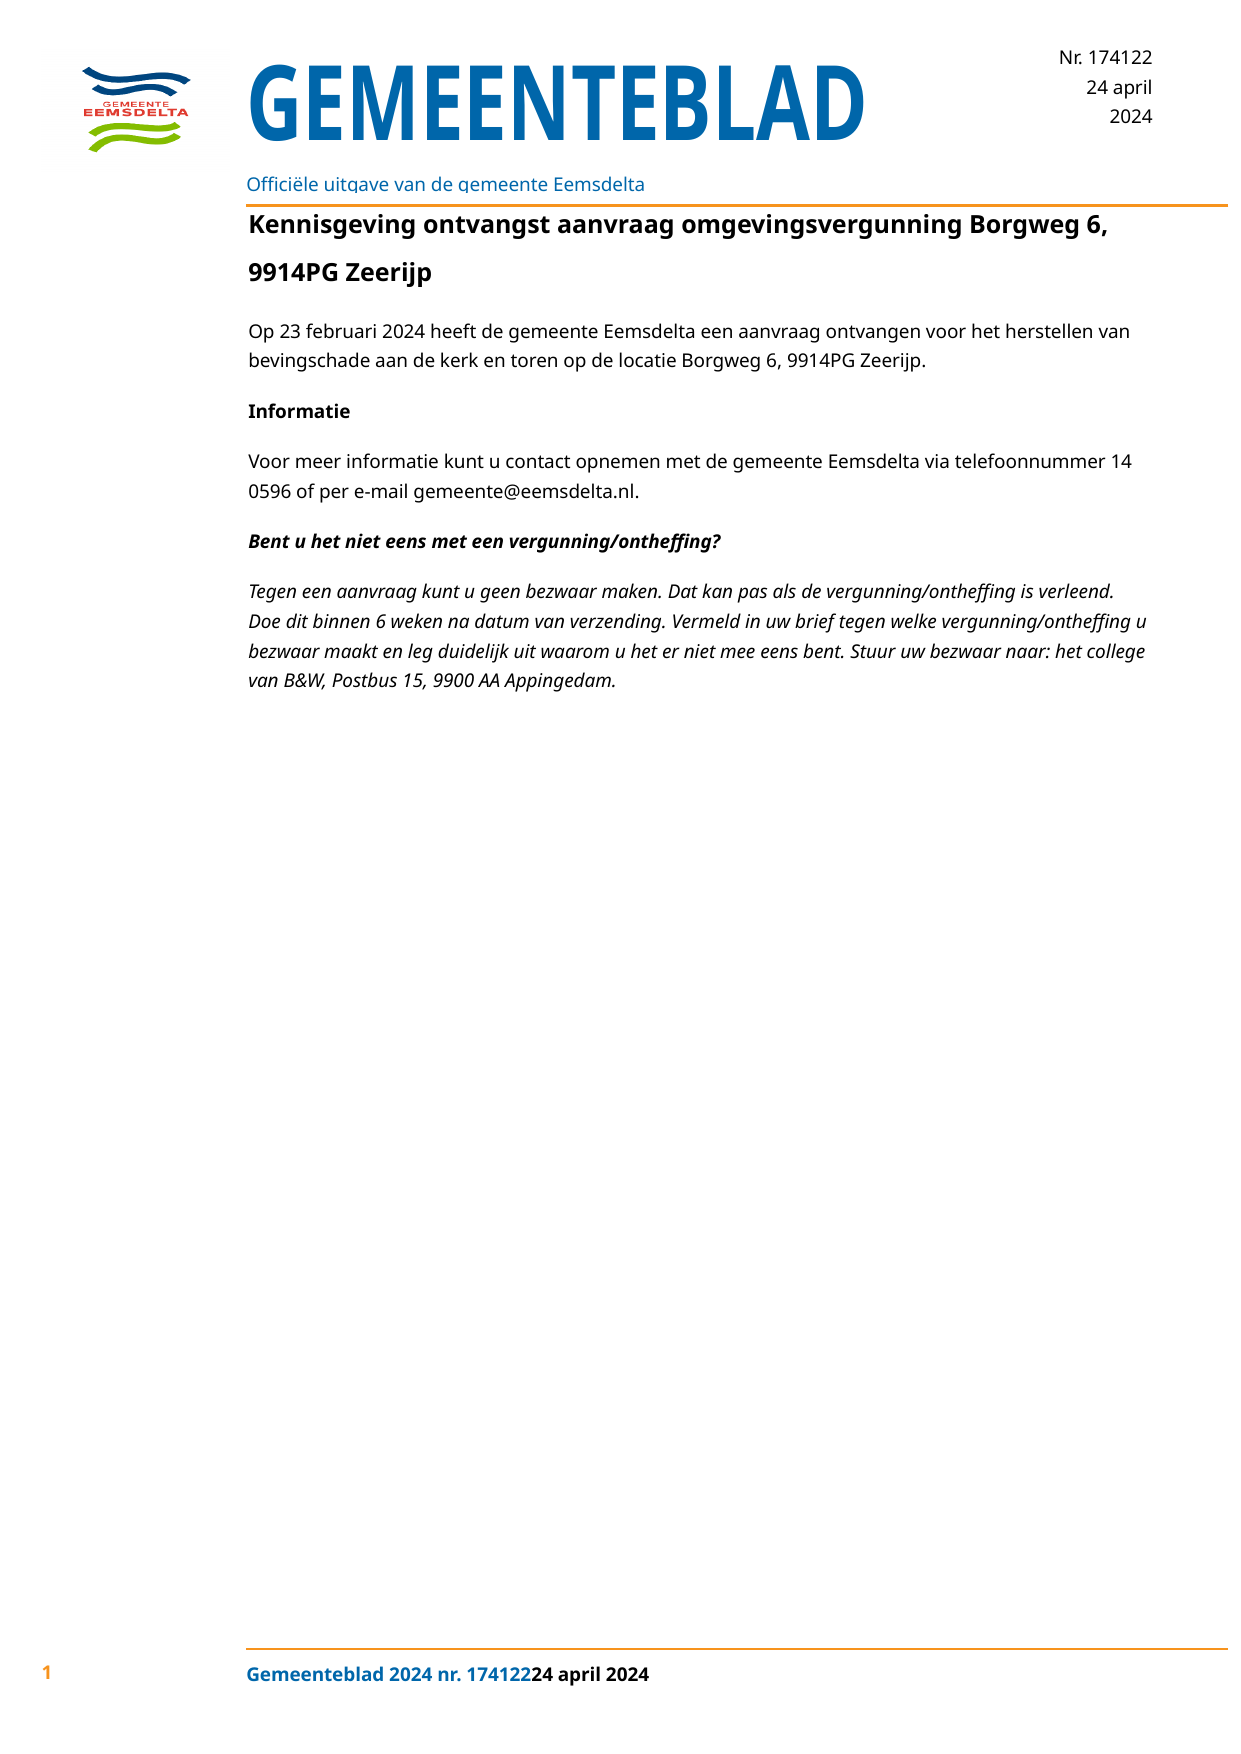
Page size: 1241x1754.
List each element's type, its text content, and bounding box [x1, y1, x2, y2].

text Kennisgeving ontvangst aanvraag omgevingsvergunning Borgweg 6, 9914PG Zeerijp [248, 207, 1152, 288]
text Voor meer informatie kunt u contact opnemen met de gemeente Eemsdelta via telefoonnummer 14 0596 of per e-mail gemeente@eemsdelta.nl. [248, 448, 1152, 504]
text Bent u het niet eens met een vergunning/ontheffing? [248, 528, 1152, 554]
text Informatie [248, 398, 1152, 424]
text Op 23 februari 2024 heeft de gemeente Eemsdelta een aanvraag ontvangen voor het herstellen van bevingschade aan de kerk en toren op de locatie Borgweg 6, 9914PG Zeerijp. [248, 318, 1152, 373]
text Tegen een aanvraag kunt u geen bezwaar maken. Dat kan pas als de vergunning/ontheffing is verleend. Doe dit binnen 6 weken na datum van verzending. Vermeld in uw brief tegen welke vergunning/ontheffing u bezwaar maakt en leg duidelijk uit waarom u het er niet mee eens bent. Stuur uw bezwaar naar: het college van B&W, Postbus 15, 9900 AA Appingedam. [248, 579, 1152, 693]
picture [41, 47, 231, 172]
